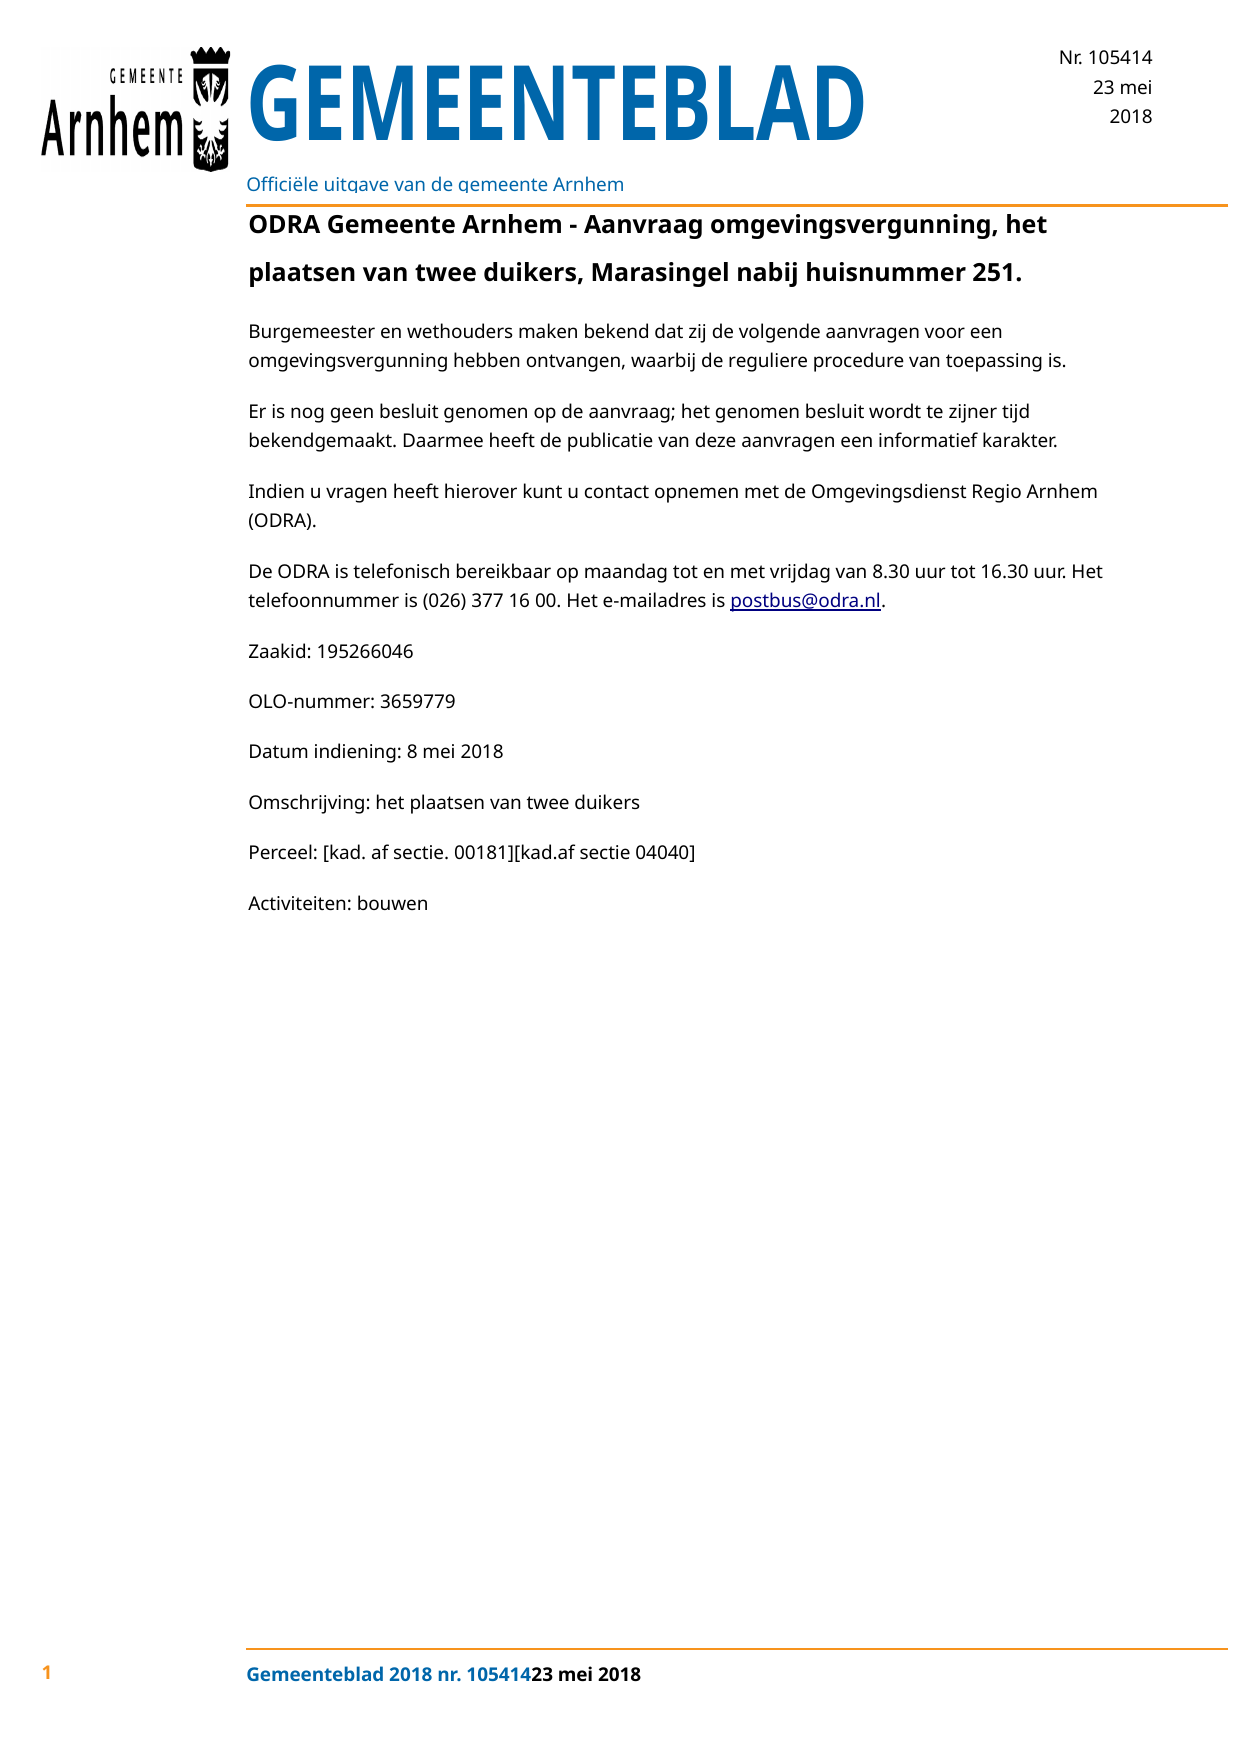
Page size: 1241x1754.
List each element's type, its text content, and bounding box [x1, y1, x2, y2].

text Datum indiening: 8 mei 2018 [248, 739, 1152, 764]
text De ODRA is telefonisch bereikbaar op maandag tot en met vrijdag van 8.30 uur tot 16.30 uur. Het telefoonnummer is (026) 377 16 00. Het e-mailadres is postbus@odra.nl. [248, 558, 1152, 613]
text Burgemeester en wethouders maken bekend dat zij de volgende aanvragen voor een omgevingsvergunning hebben ontvangen, waarbij de reguliere procedure van toepassing is. [248, 318, 1152, 373]
text Activiteiten: bouwen [248, 890, 1152, 916]
text Zaakid: 195266046 [248, 638, 1152, 664]
text Omschrijving: het plaatsen van twee duikers [248, 789, 1152, 815]
text ODRA Gemeente Arnhem - Aanvraag omgevingsvergunning, het plaatsen van twee duikers, Marasingel nabij huisnummer 251. [248, 207, 1152, 288]
text OLO-nummer: 3659779 [248, 688, 1152, 714]
picture [41, 47, 231, 172]
text Er is nog geen besluit genomen op de aanvraag; het genomen besluit wordt te zijner tijd bekendgemaakt. Daarmee heeft de publicatie van deze aanvragen een informatief karakter. [248, 398, 1152, 453]
text Perceel: [kad. af sectie. 00181][kad.af sectie 04040] [248, 839, 1152, 865]
text Indien u vragen heeft hierover kunt u contact opnemen met de Omgevingsdienst Regio Arnhem (ODRA). [248, 478, 1152, 533]
